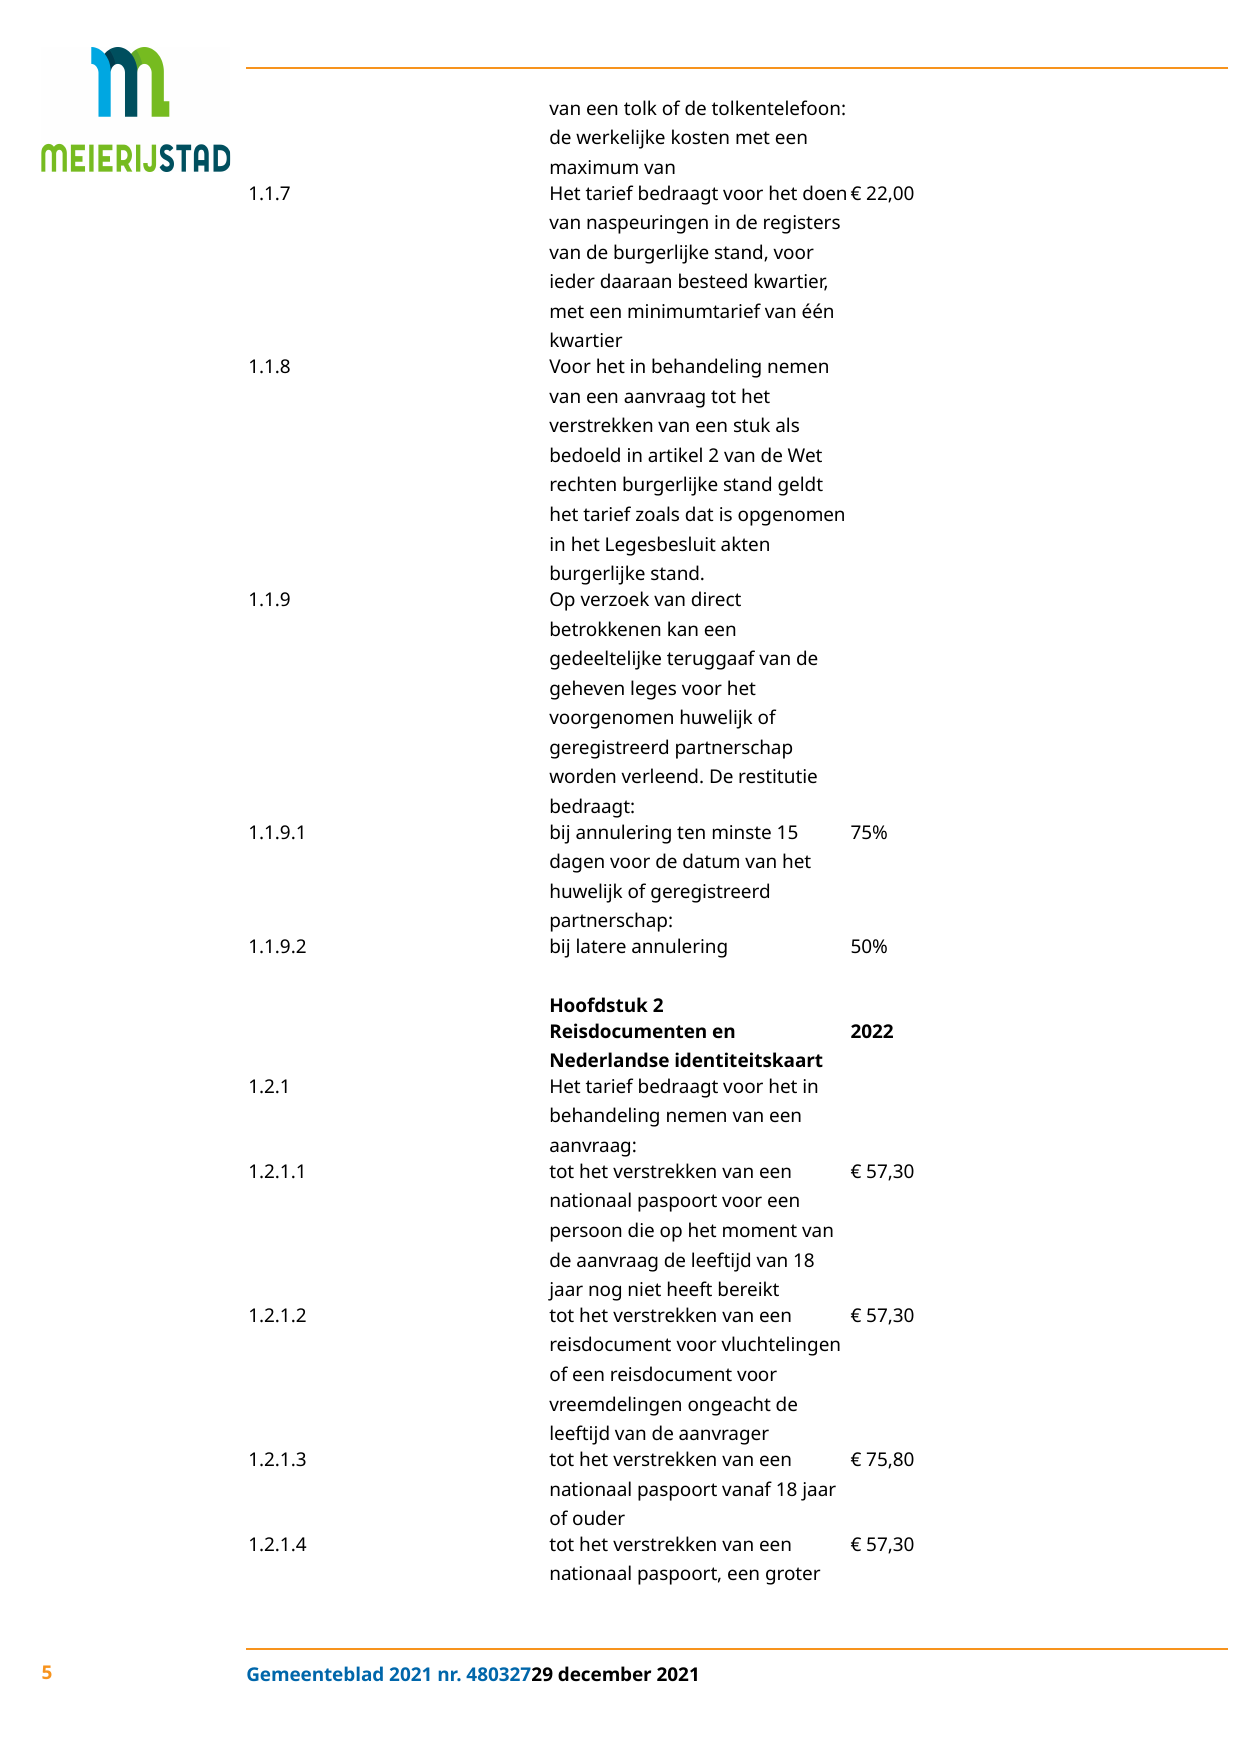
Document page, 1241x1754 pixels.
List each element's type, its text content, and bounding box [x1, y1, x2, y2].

table_cell [248, 95, 549, 180]
table_cell [850, 586, 1152, 819]
table_cell 1.1.9.1 [248, 819, 549, 933]
table_cell [850, 353, 1152, 586]
table_cell tot het verstrekken van een nationaal paspoort, een groter [549, 1531, 850, 1586]
picture [41, 47, 231, 172]
table_cell Op verzoek van direct betrokkenen kan een gedeeltelijke teruggaaf van de geheven leges voor het voorgenomen huwelijk of geregistreerd partnerschap worden verleend. De restitutie bedraagt: [549, 586, 850, 819]
table_cell [850, 1073, 1152, 1158]
table_cell € 75,80 [850, 1446, 1152, 1531]
table_cell 1.1.9.2 [248, 934, 549, 959]
table_cell € 57,30 [850, 1158, 1152, 1302]
table_cell tot het verstrekken van een nationaal paspoort vanaf 18 jaar of ouder [549, 1446, 850, 1531]
table_cell 1.2.1.2 [248, 1302, 549, 1446]
table_cell 1.2.1 [248, 1073, 549, 1158]
table_cell 1.1.8 [248, 353, 549, 586]
table_cell 1.1.7 [248, 180, 549, 353]
table_header [850, 992, 1152, 1018]
table_cell tot het verstrekken van een nationaal paspoort voor een persoon die op het moment van de aanvraag de leeftijd van 18 jaar nog niet heeft bereikt [549, 1158, 850, 1302]
table_cell 50% [850, 934, 1152, 959]
table_cell € 22,00 [850, 180, 1152, 353]
table_cell Reisdocumenten en Nederlandse identiteitskaart [549, 1018, 850, 1073]
table_header Hoofdstuk 2 [549, 992, 850, 1018]
table_cell € 57,30 [850, 1531, 1152, 1586]
table_cell bij annulering ten minste 15 dagen voor de datum van het huwelijk of geregistreerd partnerschap: [549, 819, 850, 933]
table_cell Het tarief bedraagt voor het doen van naspeuringen in de registers van de burgerlijke stand, voor ieder daaraan besteed kwartier, met een minimumtarief van één kwartier [549, 180, 850, 353]
table_cell 2022 [850, 1018, 1152, 1073]
table_cell [248, 1018, 549, 1073]
table_cell 75% [850, 819, 1152, 933]
table_header [248, 992, 549, 1018]
table_cell bij latere annulering [549, 934, 850, 959]
table_cell van een tolk of de tolkentelefoon: de werkelijke kosten met een maximum van [549, 95, 850, 180]
table_cell 1.1.9 [248, 586, 549, 819]
table_cell 1.2.1.4 [248, 1531, 549, 1586]
table_cell € 57,30 [850, 1302, 1152, 1446]
table_cell 1.2.1.1 [248, 1158, 549, 1302]
table_cell Het tarief bedraagt voor het in behandeling nemen van een aanvraag: [549, 1073, 850, 1158]
table_cell Voor het in behandeling nemen van een aanvraag tot het verstrekken van een stuk als bedoeld in artikel 2 van de Wet rechten burgerlijke stand geldt het tarief zoals dat is opgenomen in het Legesbesluit akten burgerlijke stand. [549, 353, 850, 586]
table_cell tot het verstrekken van een reisdocument voor vluchtelingen of een reisdocument voor vreemdelingen ongeacht de leeftijd van de aanvrager [549, 1302, 850, 1446]
table_cell 1.2.1.3 [248, 1446, 549, 1531]
table_cell [850, 95, 1152, 180]
